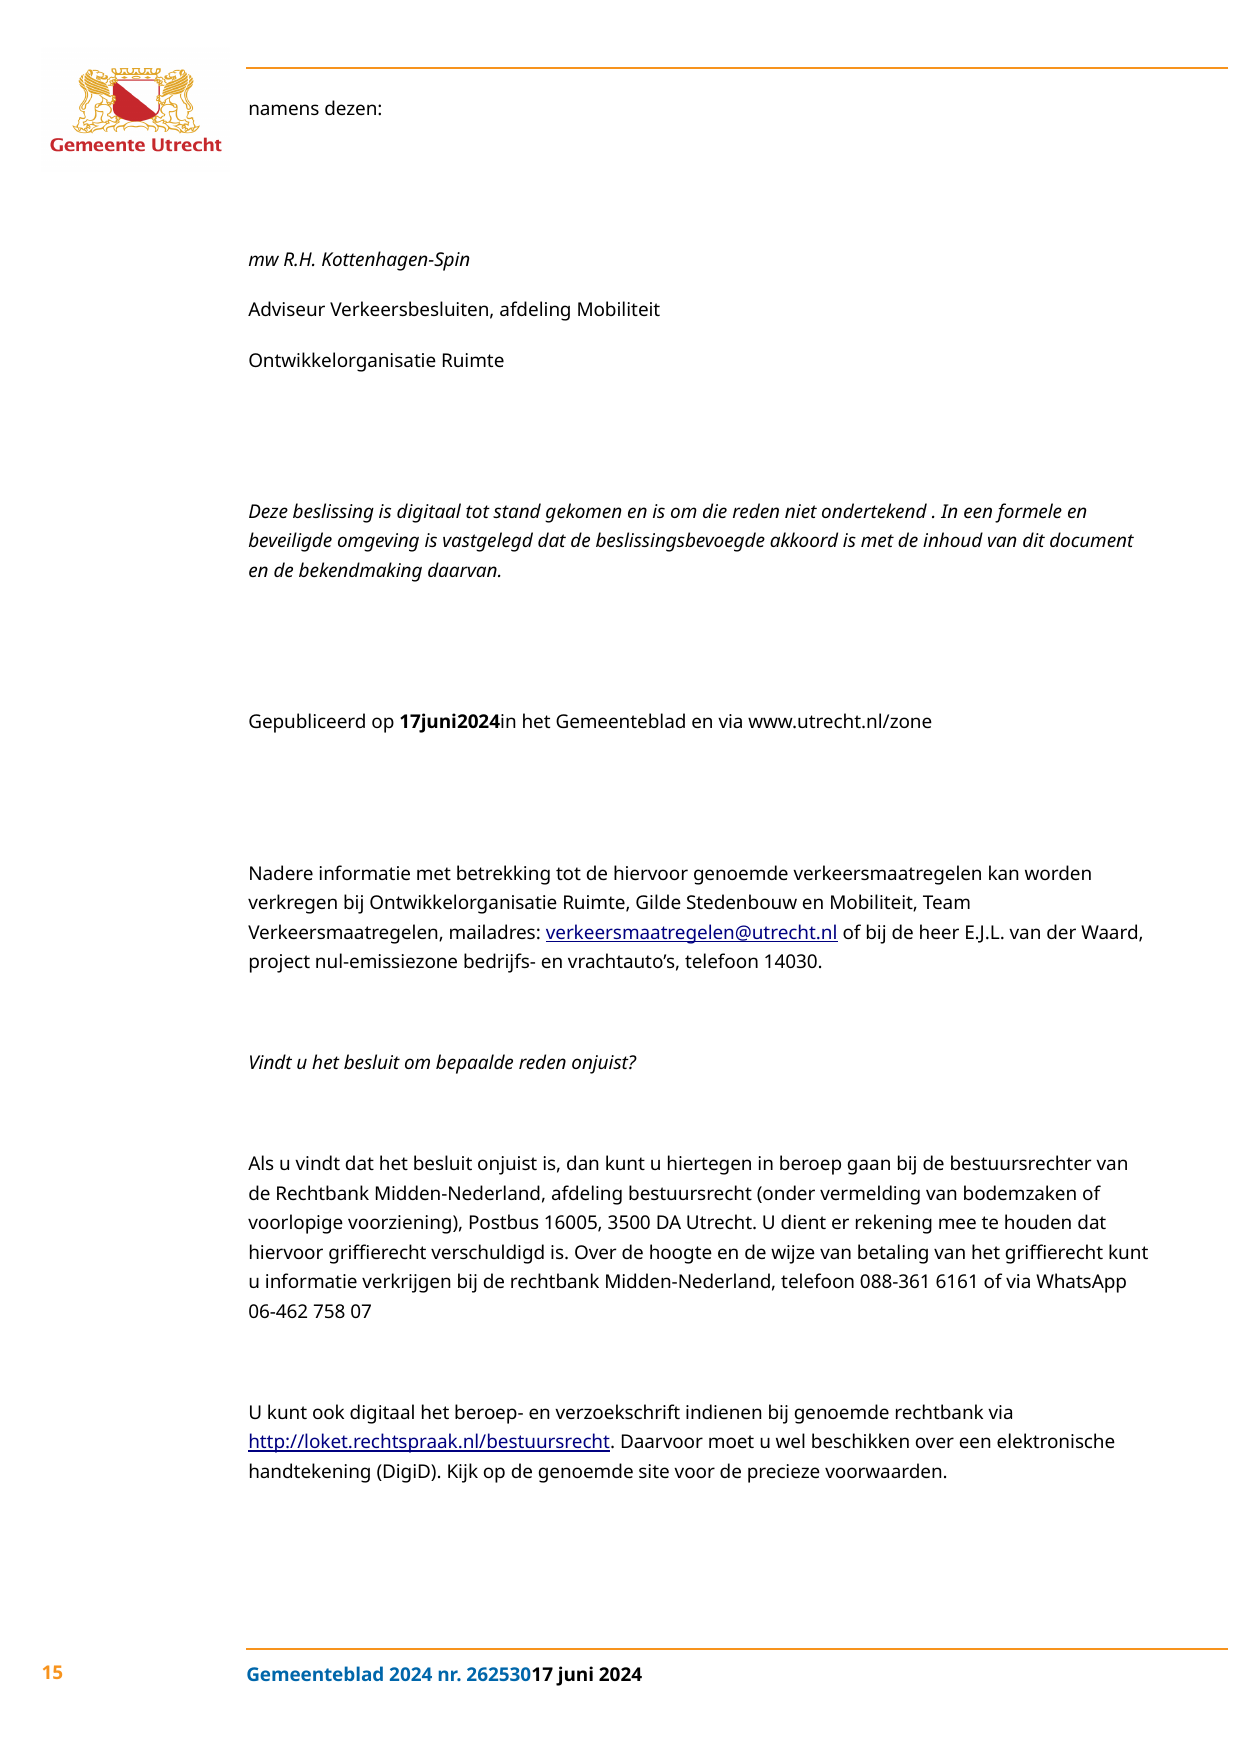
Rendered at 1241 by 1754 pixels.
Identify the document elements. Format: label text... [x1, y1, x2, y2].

picture [41, 47, 231, 172]
text Deze beslissing is digitaal tot stand gekomen en is om die reden niet ondertekend . In een formele en beveiligde omgeving is vastgelegd dat de beslissingsbevoegde akkoord is met de inhoud van dit document en de bekendmaking daarvan. [248, 498, 1152, 583]
text Gepubliceerd op 17juni2024in het Gemeenteblad en via www.utrecht.nl/zone [248, 708, 1152, 734]
text Vindt u het besluit om bepaalde reden onjuist? [248, 1049, 1152, 1075]
text Ontwikkelorganisatie Ruimte [248, 347, 1152, 373]
text Als u vindt dat het besluit onjuist is, dan kunt u hiertegen in beroep gaan bij de bestuursrechter van de Rechtbank Midden-Nederland, afdeling bestuursrecht (onder vermelding van bodemzaken of voorlopige voorziening), Postbus 16005, 3500 DA Utrecht. U dient er rekening mee te houden dat hiervoor griffierecht verschuldigd is. Over de hoogte en de wijze van betaling van het griffierecht kunt u informatie verkrijgen bij de rechtbank Midden-Nederland, telefoon 088-361 6161 of via WhatsApp 06-462 758 07 [248, 1150, 1152, 1324]
text Adviseur Verkeersbesluiten, afdeling Mobiliteit [248, 296, 1152, 322]
text Nadere informatie met betrekking tot de hiervoor genoemde verkeersmaatregelen kan worden verkregen bij Ontwikkelorganisatie Ruimte, Gilde Stedenbouw en Mobiliteit, Team Verkeersmaatregelen, mailadres: verkeersmaatregelen@utrecht.nl of bij de heer E.J.L. van der Waard, project nul-emissiezone bedrijfs- en vrachtauto’s, telefoon 14030. [248, 860, 1152, 974]
text U kunt ook digitaal het beroep- en verzoekschrift indienen bij genoemde rechtbank via http://loket.rechtspraak.nl/bestuursrecht. Daarvoor moet u wel beschikken over een elektronische handtekening (DigiD). Kijk op de genoemde site voor de precieze voorwaarden. [248, 1399, 1152, 1484]
text mw R.H. Kottenhagen-Spin [248, 246, 1152, 272]
text namens dezen: [248, 95, 1152, 121]
